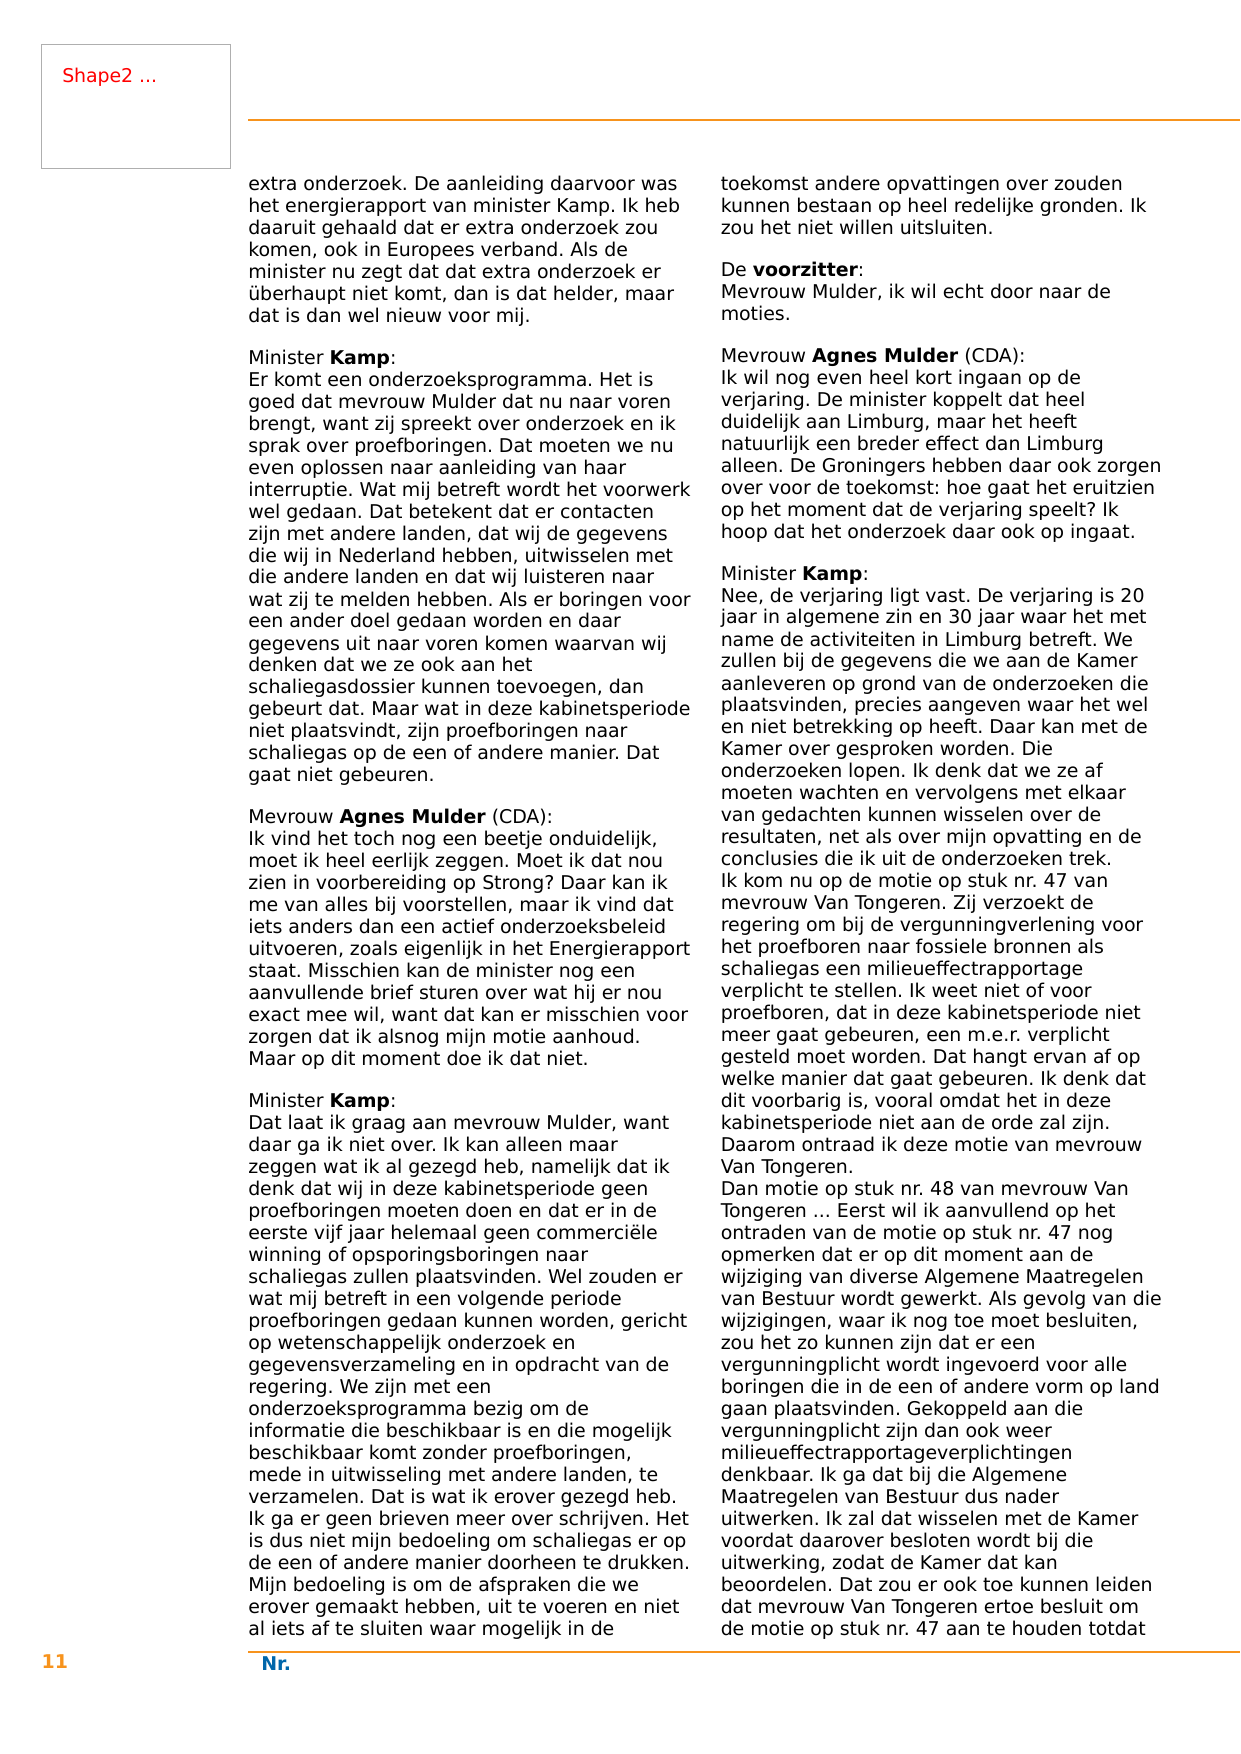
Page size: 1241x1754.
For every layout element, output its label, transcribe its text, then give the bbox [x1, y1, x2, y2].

text Ik vind het toch nog een beetje onduidelijk, moet ik heel eerlijk zeggen. Moet ik dat nou zien in voorbereiding op Strong? Daar kan ik me van alles bij voorstellen, maar ik vind dat iets anders dan een actief onderzoeksbeleid uitvoeren, zoals eigenlijk in het Energierapport staat. Misschien kan de minister nog een aanvullende brief sturen over wat hij er nou exact mee wil, want dat kan er misschien voor zorgen dat ik alsnog mijn motie aanhoud. Maar op dit moment doe ik dat niet. [248, 828, 691, 1070]
text Mevrouw Agnes Mulder (CDA): [248, 806, 691, 828]
text Minister Kamp: [248, 347, 691, 369]
text Mevrouw Agnes Mulder (CDA): [721, 345, 1163, 367]
text De voorzitter: [721, 259, 1163, 281]
text Dat laat ik graag aan mevrouw Mulder, want daar ga ik niet over. Ik kan alleen maar zeggen wat ik al gezegd heb, namelijk dat ik denk dat wij in deze kabinetsperiode geen proefboringen moeten doen en dat er in de eerste vijf jaar helemaal geen commerciële winning of opsporingsboringen naar schaliegas zullen plaatsvinden. Wel zouden er wat mij betreft in een volgende periode proefboringen gedaan kunnen worden, gericht op wetenschappelijk onderzoek en gegevensverzameling en in opdracht van de regering. We zijn met een onderzoeksprogramma bezig om de informatie die beschikbaar is en die mogelijk beschikbaar komt zonder proefboringen, mede in uitwisseling met andere landen, te verzamelen. Dat is wat ik erover gezegd heb. Ik ga er geen brieven meer over schrijven. Het is dus niet mijn bedoeling om schaliegas er op de een of andere manier doorheen te drukken. Mijn bedoeling is om de afspraken die we erover gemaakt hebben, uit te voeren en niet al iets af te sluiten waar mogelijk in de [248, 1112, 691, 1639]
text Er komt een onderzoeksprogramma. Het is goed dat mevrouw Mulder dat nu naar voren brengt, want zij spreekt over onderzoek en ik sprak over proefboringen. Dat moeten we nu even oplossen naar aanleiding van haar interruptie. Wat mij betreft wordt het voorwerk wel gedaan. Dat betekent dat er contacten zijn met andere landen, dat wij de gegevens die wij in Nederland hebben, uitwisselen met die andere landen en dat wij luisteren naar wat zij te melden hebben. Als er boringen voor een ander doel gedaan worden en daar gegevens uit naar voren komen waarvan wij denken dat we ze ook aan het schaliegasdossier kunnen toevoegen, dan gebeurt dat. Maar wat in deze kabinetsperiode niet plaatsvindt, zijn proefboringen naar schaliegas op de een of andere manier. Dat gaat niet gebeuren. [248, 369, 691, 786]
text Minister Kamp: [248, 1090, 691, 1112]
text Dan motie op stuk nr. 48 van mevrouw Van Tongeren ... Eerst wil ik aanvullend op het ontraden van de motie op stuk nr. 47 nog opmerken dat er op dit moment aan de wijziging van diverse Algemene Maatregelen van Bestuur wordt gewerkt. Als gevolg van die wijzigingen, waar ik nog toe moet besluiten, zou het zo kunnen zijn dat er een vergunningplicht wordt ingevoerd voor alle boringen die in de een of andere vorm op land gaan plaatsvinden. Gekoppeld aan die vergunningplicht zijn dan ook weer milieueffectrapportageverplichtingen denkbaar. Ik ga dat bij die Algemene Maatregelen van Bestuur dus nader uitwerken. Ik zal dat wisselen met de Kamer voordat daarover besloten wordt bij die uitwerking, zodat de Kamer dat kan beoordelen. Dat zou er ook toe kunnen leiden dat mevrouw Van Tongeren ertoe besluit om de motie op stuk nr. 47 aan te houden totdat [721, 1178, 1163, 1639]
text Ik kom nu op de motie op stuk nr. 47 van mevrouw Van Tongeren. Zij verzoekt de regering om bij de vergunningverlening voor het proefboren naar fossiele bronnen als schaliegas een milieueffectrapportage verplicht te stellen. Ik weet niet of voor proefboren, dat in deze kabinetsperiode niet meer gaat gebeuren, een m.e.r. verplicht gesteld moet worden. Dat hangt ervan af op welke manier dat gaat gebeuren. Ik denk dat dit voorbarig is, vooral omdat het in deze kabinetsperiode niet aan de orde zal zijn. Daarom ontraad ik deze motie van mevrouw Van Tongeren. [721, 870, 1163, 1178]
text Nee, de verjaring ligt vast. De verjaring is 20 jaar in algemene zin en 30 jaar waar het met name de activiteiten in Limburg betreft. We zullen bij de gegevens die we aan de Kamer aanleveren op grond van de onderzoeken die plaatsvinden, precies aangeven waar het wel en niet betrekking op heeft. Daar kan met de Kamer over gesproken worden. Die onderzoeken lopen. Ik denk dat we ze af moeten wachten en vervolgens met elkaar van gedachten kunnen wisselen over de resultaten, net als over mijn opvatting en de conclusies die ik uit de onderzoeken trek. [721, 584, 1163, 870]
text Minister Kamp: [721, 562, 1163, 584]
text Ik wil nog even heel kort ingaan op de verjaring. De minister koppelt dat heel duidelijk aan Limburg, maar het heeft natuurlijk een breder effect dan Limburg alleen. De Groningers hebben daar ook zorgen over voor de toekomst: hoe gaat het eruitzien op het moment dat de verjaring speelt? Ik hoop dat het onderzoek daar ook op ingaat. [721, 367, 1163, 542]
text Mevrouw Mulder, ik wil echt door naar de moties. [721, 281, 1163, 325]
text extra onderzoek. De aanleiding daarvoor was het energierapport van minister Kamp. Ik heb daaruit gehaald dat er extra onderzoek zou komen, ook in Europees verband. Als de minister nu zegt dat dat extra onderzoek er überhaupt niet komt, dan is dat helder, maar dat is dan wel nieuw voor mij. [248, 173, 691, 327]
text toekomst andere opvattingen over zouden kunnen bestaan op heel redelijke gronden. Ik zou het niet willen uitsluiten. [721, 173, 1163, 239]
